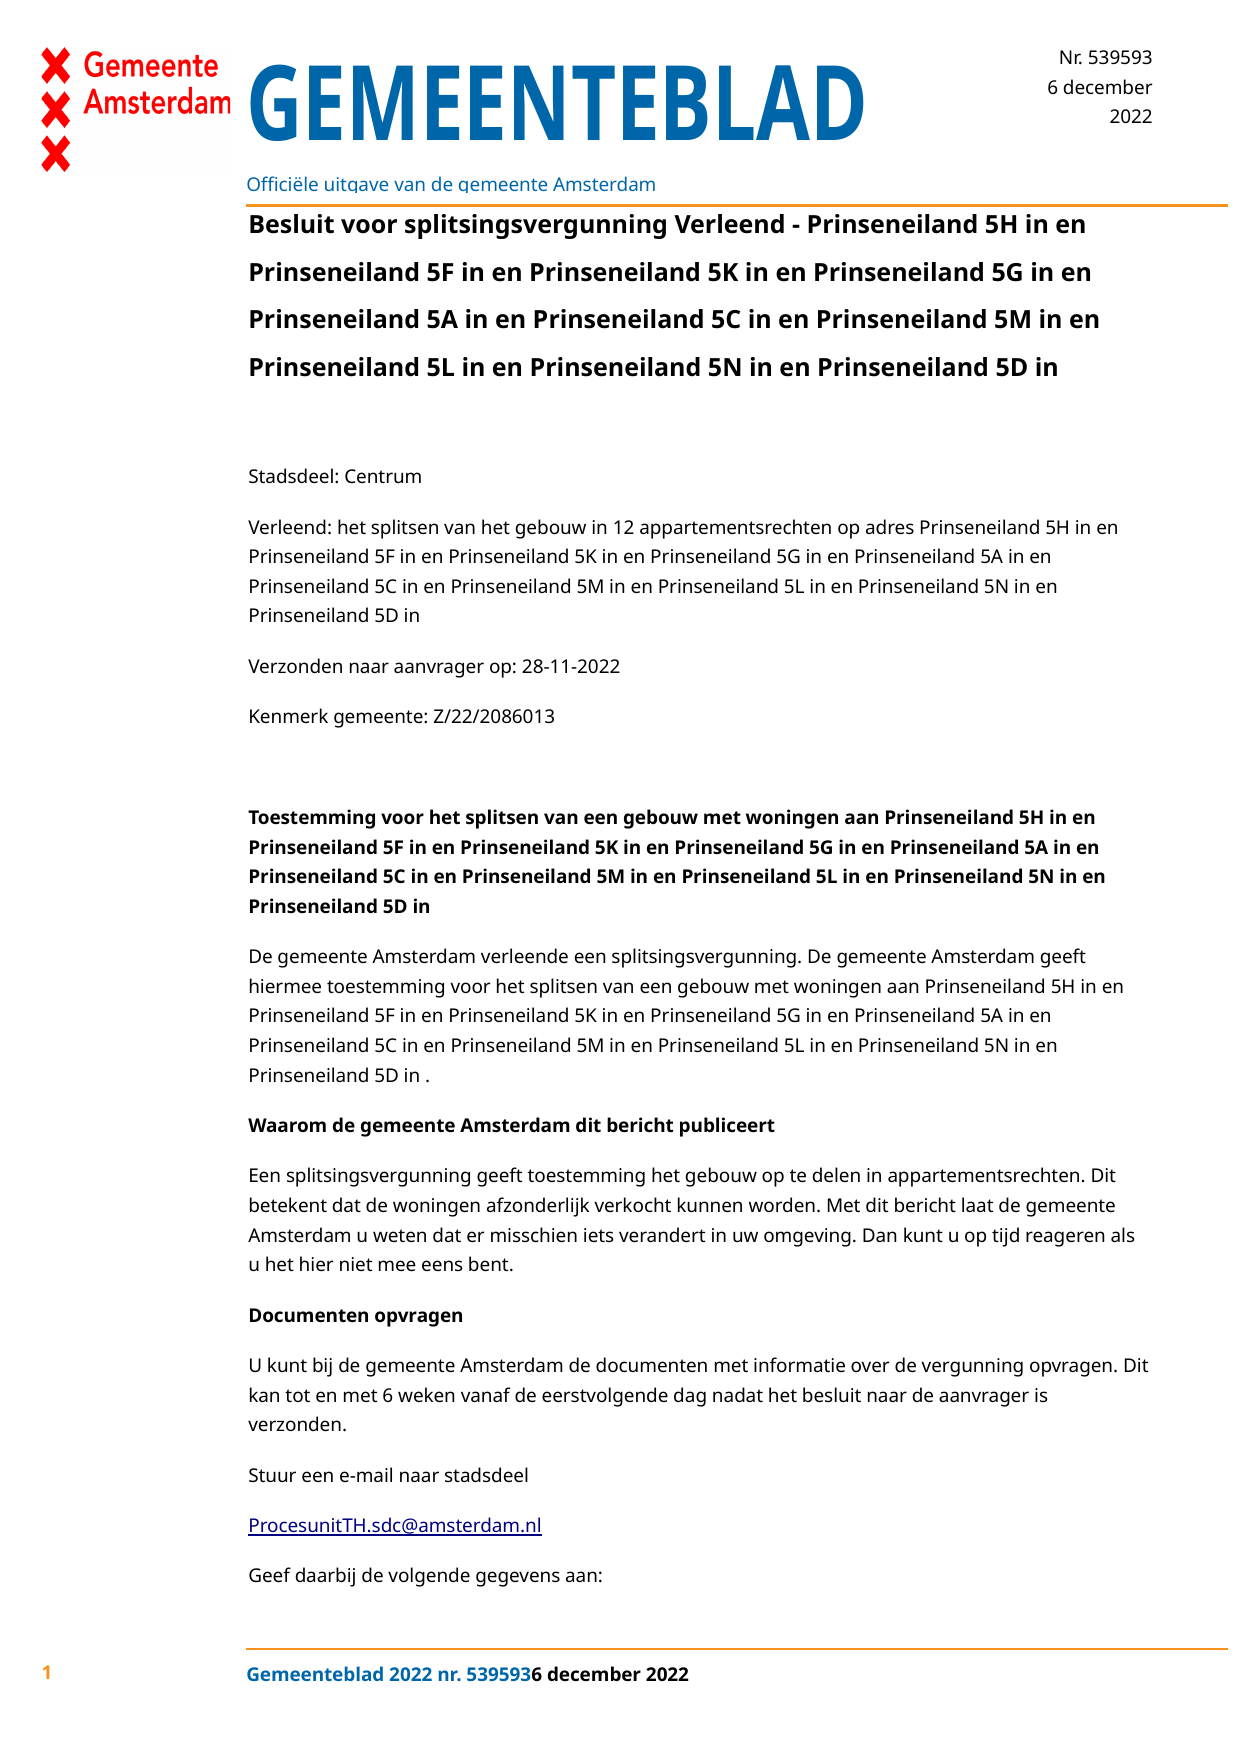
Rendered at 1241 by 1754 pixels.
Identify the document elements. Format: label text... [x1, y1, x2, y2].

text Verzonden naar aanvrager op: 28-11-2022 [248, 653, 1152, 679]
text Waarom de gemeente Amsterdam dit bericht publiceert [248, 1112, 1152, 1138]
text Besluit voor splitsingsvergunning Verleend - Prinseneiland 5H in en Prinseneiland 5F in en Prinseneiland 5K in en Prinseneiland 5G in en Prinseneiland 5A in en Prinseneiland 5C in en Prinseneiland 5M in en Prinseneiland 5L in en Prinseneiland 5N in en Prinseneiland 5D in [248, 207, 1152, 384]
text De gemeente Amsterdam verleende een splitsingsvergunning. De gemeente Amsterdam geeft hiermee toestemming voor het splitsen van een gebouw met woningen aan Prinseneiland 5H in en Prinseneiland 5F in en Prinseneiland 5K in en Prinseneiland 5G in en Prinseneiland 5A in en Prinseneiland 5C in en Prinseneiland 5M in en Prinseneiland 5L in en Prinseneiland 5N in en Prinseneiland 5D in . [248, 943, 1152, 1088]
text Geef daarbij de volgende gegevens aan: [248, 1563, 1152, 1588]
text Verleend: het splitsen van het gebouw in 12 appartementsrechten op adres Prinseneiland 5H in en Prinseneiland 5F in en Prinseneiland 5K in en Prinseneiland 5G in en Prinseneiland 5A in en Prinseneiland 5C in en Prinseneiland 5M in en Prinseneiland 5L in en Prinseneiland 5N in en Prinseneiland 5D in [248, 514, 1152, 628]
text Een splitsingsvergunning geeft toestemming het gebouw op te delen in appartementsrechten. Dit betekent dat de woningen afzonderlijk verkocht kunnen worden. Met dit bericht laat de gemeente Amsterdam u weten dat er misschien iets verandert in uw omgeving. Dan kunt u op tijd reageren als u het hier niet mee eens bent. [248, 1163, 1152, 1277]
picture [41, 47, 231, 172]
text Stadsdeel: Centrum [248, 463, 1152, 489]
text Toestemming voor het splitsen van een gebouw met woningen aan Prinseneiland 5H in en Prinseneiland 5F in en Prinseneiland 5K in en Prinseneiland 5G in en Prinseneiland 5A in en Prinseneiland 5C in en Prinseneiland 5M in en Prinseneiland 5L in en Prinseneiland 5N in en Prinseneiland 5D in [248, 804, 1152, 919]
text Stuur een e-mail naar stadsdeel [248, 1462, 1152, 1488]
text ProcesunitTH.sdc@amsterdam.nl [248, 1512, 1152, 1538]
text U kunt bij de gemeente Amsterdam de documenten met informatie over de vergunning opvragen. Dit kan tot en met 6 weken vanaf de eerstvolgende dag nadat het besluit naar de aanvrager is verzonden. [248, 1352, 1152, 1437]
text Kenmerk gemeente: Z/22/2086013 [248, 703, 1152, 729]
text Documenten opvragen [248, 1302, 1152, 1328]
